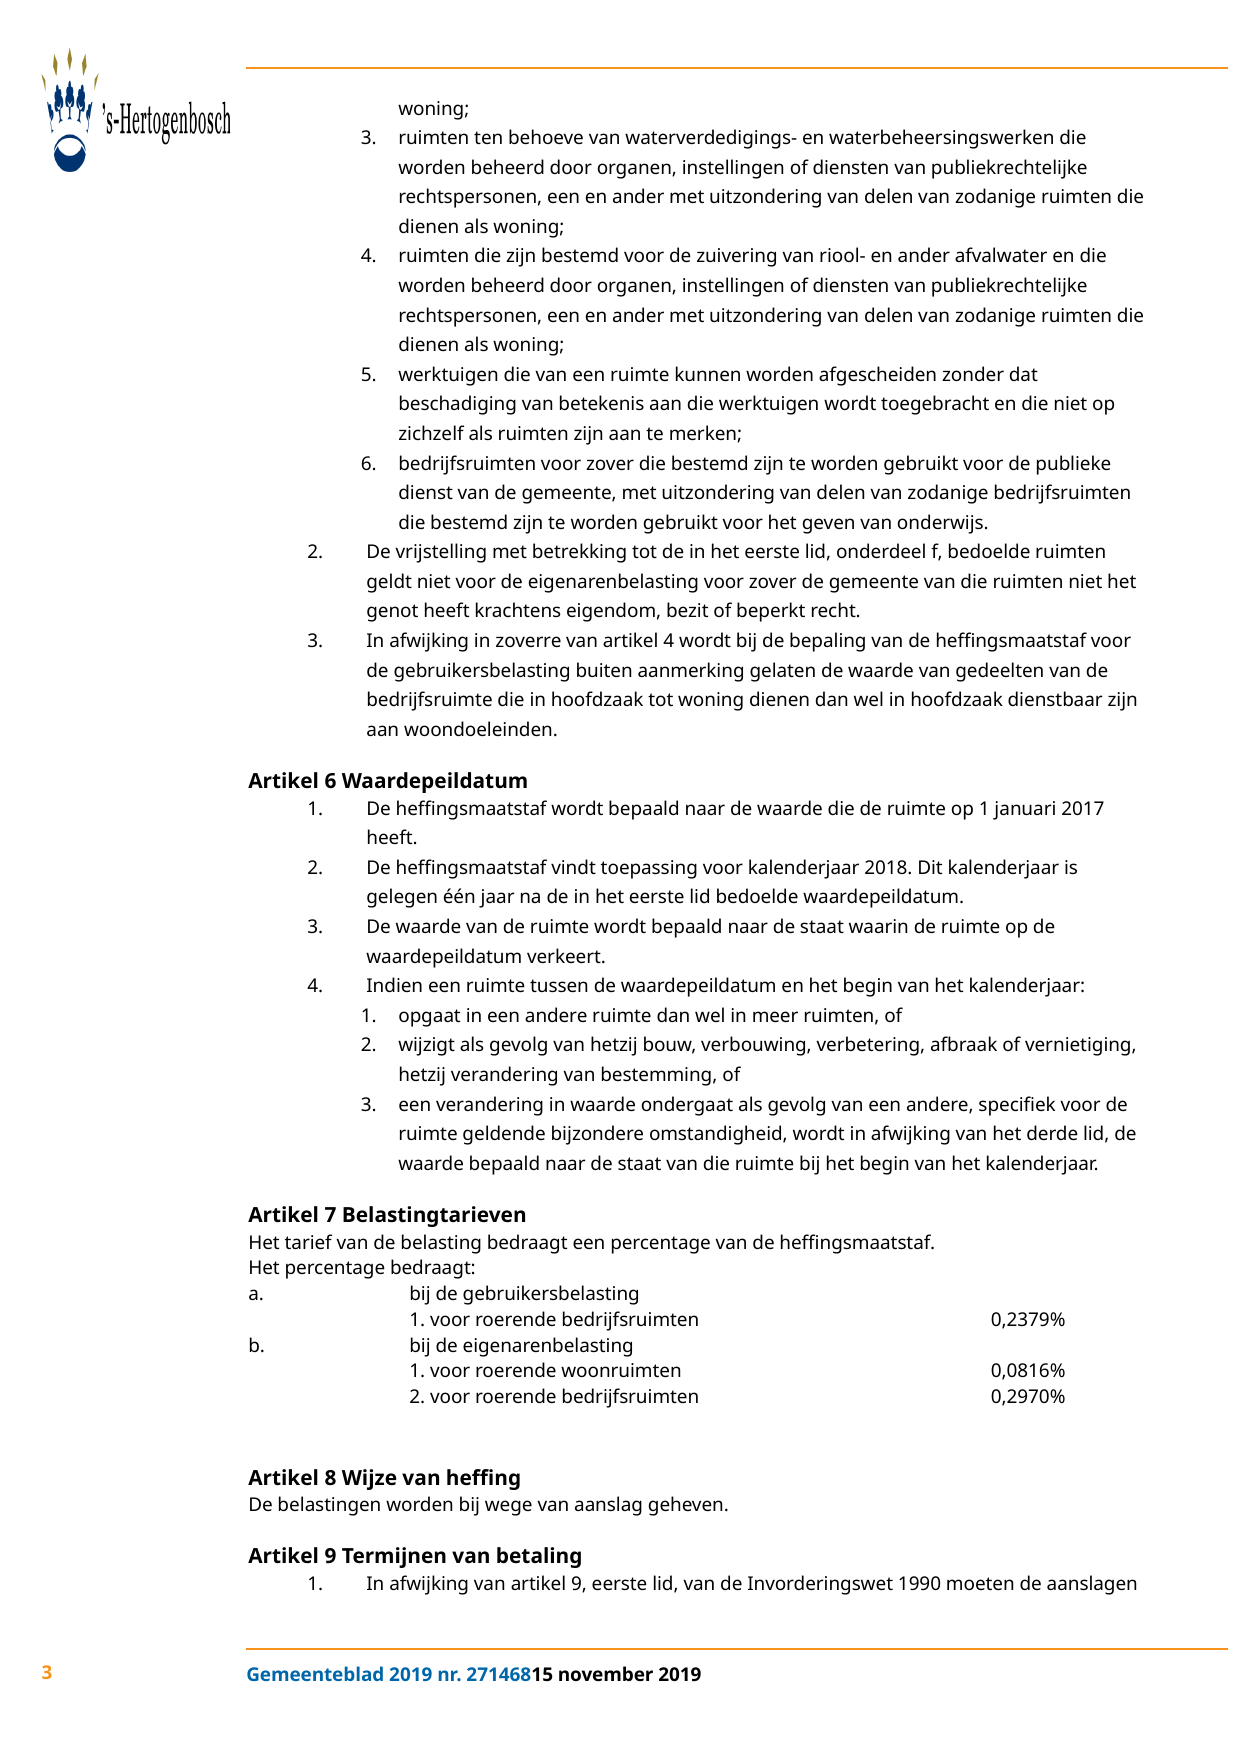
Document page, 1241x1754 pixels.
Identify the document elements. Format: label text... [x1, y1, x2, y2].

list De heffingsmaatstaf vindt toepassing voor kalenderjaar 2018. Dit kalenderjaar is gelegen één jaar na de in het eerste lid bedoelde waardepeildatum. [307, 854, 1152, 909]
list De heffingsmaatstaf wordt bepaald naar de waarde die de ruimte op 1 januari 2017 heeft. [307, 795, 1152, 850]
text De belastingen worden bij wege van aanslag geheven. [248, 1491, 1152, 1517]
list Indien een ruimte tussen de waardepeildatum en het begin van het kalenderjaar: [307, 972, 1152, 998]
picture [41, 47, 231, 172]
list wijzigt als gevolg van hetzij bouw, verbouwing, verbetering, afbraak of vernietiging, hetzij verandering van bestemming, of [361, 1032, 1152, 1087]
table_cell [991, 1332, 1152, 1357]
table_cell 1. voor roerende woonruimten [409, 1358, 991, 1383]
list In afwijking van artikel 9, eerste lid, van de Invorderingswet 1990 moeten de aanslagen [307, 1570, 1152, 1596]
table_cell 0,2379% [991, 1306, 1152, 1332]
table_cell bij de eigenarenbelasting [409, 1332, 991, 1357]
table_cell b. [248, 1332, 409, 1357]
table_cell [991, 1280, 1152, 1306]
table_cell Het percentage bedraagt: [248, 1255, 1152, 1280]
list In afwijking in zoverre van artikel 4 wordt bij de bepaling van de heffingsmaatstaf voor de gebruikersbelasting buiten aanmerking gelaten de waarde van gedeelten van de bedrijfsruimte die in hoofdzaak tot woning dienen dan wel in hoofdzaak dienstbaar zijn aan woondoeleinden. [307, 627, 1152, 742]
text Artikel 7 Belastingtarieven [248, 1200, 1152, 1229]
list De waarde van de ruimte wordt bepaald naar de staat waarin de ruimte op de waardepeildatum verkeert. [307, 913, 1152, 968]
table_cell 1. voor roerende bedrijfsruimten [409, 1306, 991, 1332]
table_cell [248, 1383, 409, 1409]
table_cell 2. voor roerende bedrijfsruimten [409, 1383, 991, 1409]
text Artikel 8 Wijze van heffing [248, 1463, 1152, 1491]
list een verandering in waarde ondergaat als gevolg van een andere, specifiek voor de ruimte geldende bijzondere omstandigheid, wordt in afwijking van het derde lid, de waarde bepaald naar de staat van die ruimte bij het begin van het kalenderjaar. [361, 1091, 1152, 1176]
table_cell 0,0816% [991, 1358, 1152, 1383]
text Artikel 6 Waardepeildatum [248, 766, 1152, 795]
list De vrijstelling met betrekking tot de in het eerste lid, onderdeel f, bedoelde ruimten geldt niet voor de eigenarenbelasting voor zover de gemeente van die ruimten niet het genot heeft krachtens eigendom, bezit of beperkt recht. [307, 538, 1152, 623]
list opgaat in een andere ruimte dan wel in meer ruimten, of [361, 1002, 1152, 1028]
table_cell bij de gebruikersbelasting [409, 1280, 991, 1306]
table_cell 0,2970% [991, 1383, 1152, 1409]
list bedrijfsruimten voor zover die bestemd zijn te worden gebruikt voor de publieke dienst van de gemeente, met uitzondering van delen van zodanige bedrijfsruimten die bestemd zijn te worden gebruikt voor het geven van onderwijs. [361, 450, 1152, 535]
list ruimten die zijn bestemd voor de zuivering van riool- en ander afvalwater en die worden beheerd door organen, instellingen of diensten van publiekrechtelijke rechtspersonen, een en ander met uitzondering van delen van zodanige ruimten die dienen als woning; [361, 243, 1152, 357]
table_cell [248, 1306, 409, 1332]
table_cell a. [248, 1280, 409, 1306]
list ruimten ten behoeve van waterverdedigings- en waterbeheersingswerken die worden beheerd door organen, instellingen of diensten van publiekrechtelijke rechtspersonen, een en ander met uitzondering van delen van zodanige ruimten die dienen als woning; [361, 124, 1152, 239]
text Artikel 9 Termijnen van betaling [248, 1541, 1152, 1570]
list woning; [361, 95, 1152, 121]
table_cell [248, 1358, 409, 1383]
list werktuigen die van een ruimte kunnen worden afgescheiden zonder dat beschadiging van betekenis aan die werktuigen wordt toegebracht en die niet op zichzelf als ruimten zijn aan te merken; [361, 361, 1152, 446]
table_header Het tarief van de belasting bedraagt een percentage van de heffingsmaatstaf. [248, 1229, 1152, 1254]
